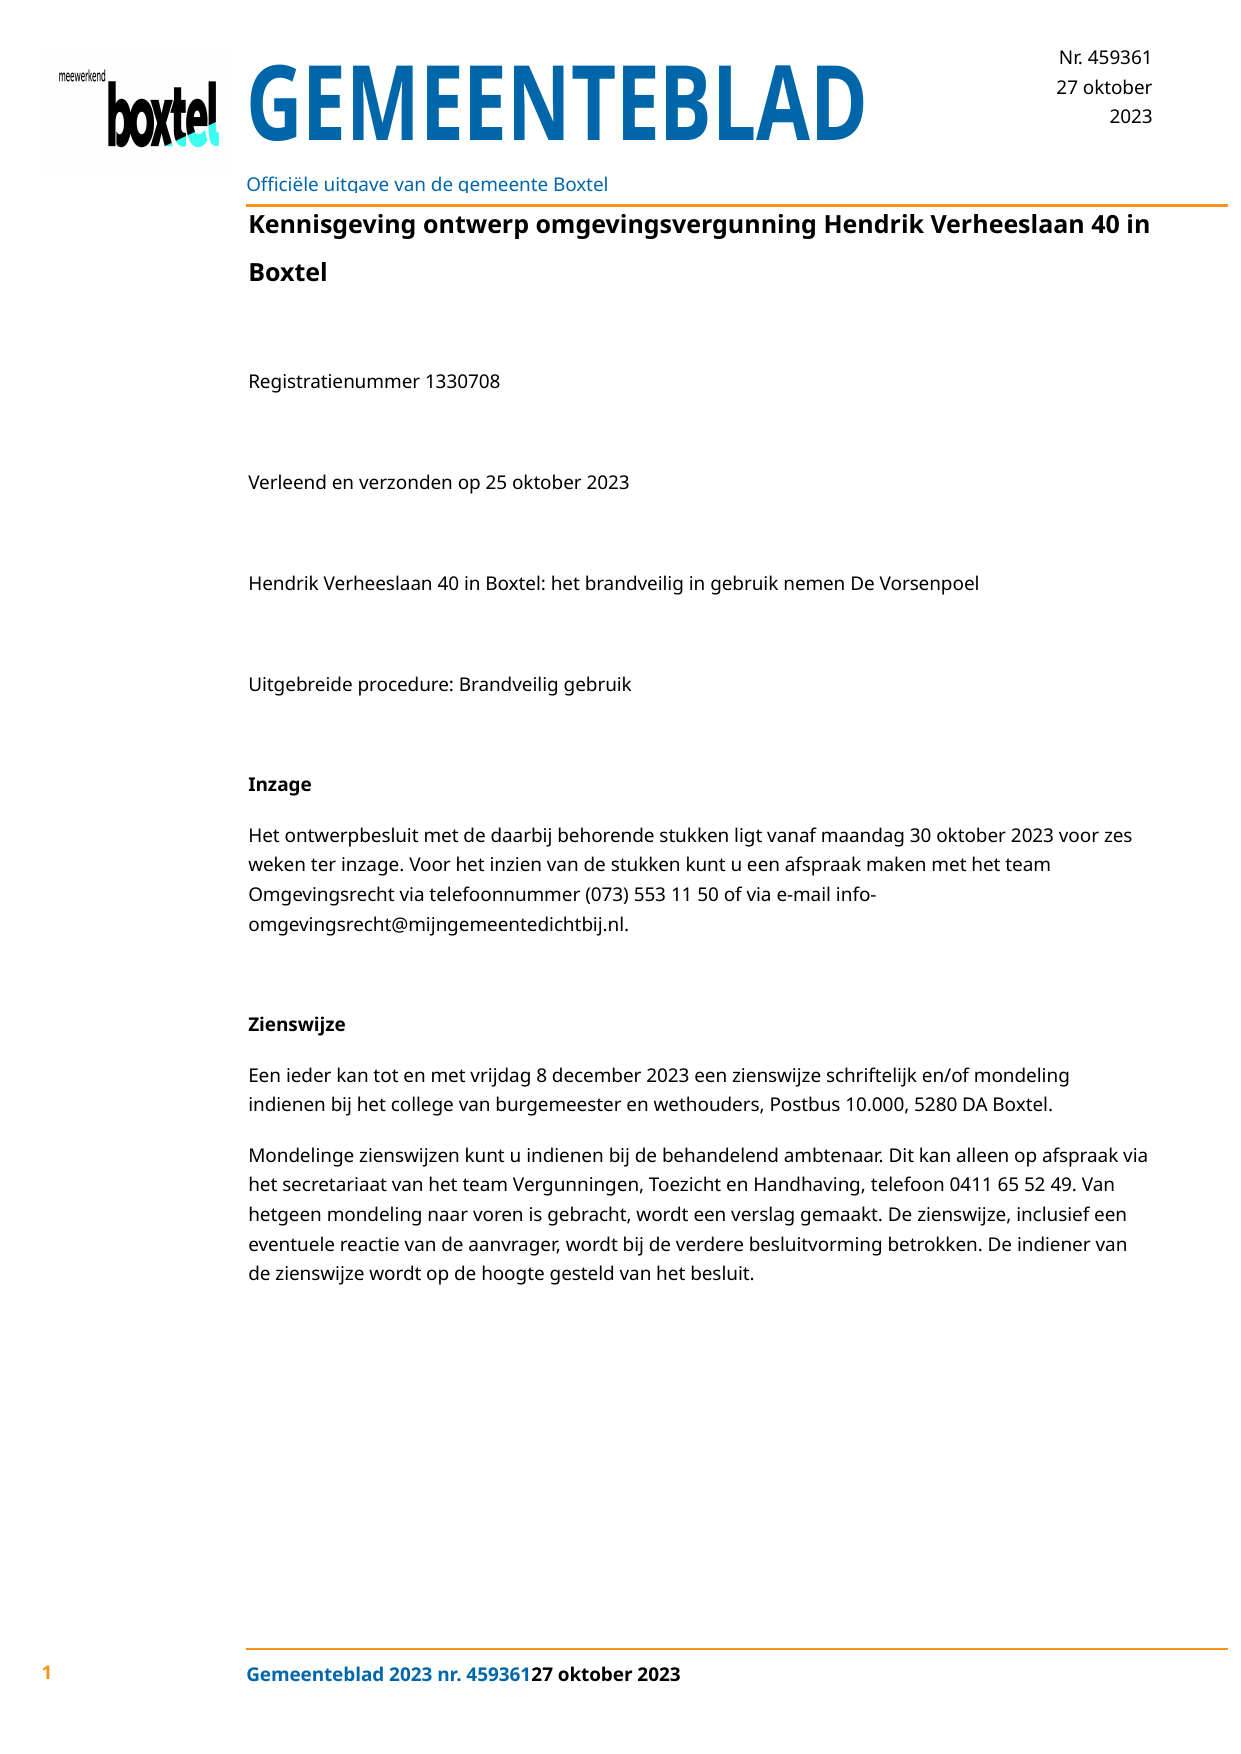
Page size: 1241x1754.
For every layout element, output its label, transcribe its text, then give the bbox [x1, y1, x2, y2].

text Uitgebreide procedure: Brandveilig gebruik [248, 671, 1152, 697]
text Een ieder kan tot en met vrijdag 8 december 2023 een zienswijze schriftelijk en/of mondeling indienen bij het college van burgemeester en wethouders, Postbus 10.000, 5280 DA Boxtel. [248, 1062, 1152, 1117]
text Kennisgeving ontwerp omgevingsvergunning Hendrik Verheeslaan 40 in Boxtel [248, 207, 1152, 288]
text Zienswijze [248, 1012, 1152, 1037]
text Hendrik Verheeslaan 40 in Boxtel: het brandveilig in gebruik nemen De Vorsenpoel [248, 570, 1152, 596]
text Het ontwerpbesluit met de daarbij behorende stukken ligt vanaf maandag 30 oktober 2023 voor zes weken ter inzage. Voor het inzien van de stukken kunt u een afspraak maken met het team Omgevingsrecht via telefoonnummer (073) 553 11 50 of via e-mail info-omgevingsrecht@mijngemeentedichtbij.nl. [248, 822, 1152, 937]
text Verleend en verzonden op 25 oktober 2023 [248, 469, 1152, 495]
picture [41, 47, 231, 172]
text Registratienummer 1330708 [248, 368, 1152, 394]
text Inzage [248, 772, 1152, 797]
text Mondelinge zienswijzen kunt u indienen bij de behandelend ambtenaar. Dit kan alleen op afspraak via het secretariaat van het team Vergunningen, Toezicht en Handhaving, telefoon 0411 65 52 49. Van hetgeen mondeling naar voren is gebracht, wordt een verslag gemaakt. De zienswijze, inclusief een eventuele reactie van de aanvrager, wordt bij de verdere besluitvorming betrokken. De indiener van de zienswijze wordt op de hoogte gesteld van het besluit. [248, 1142, 1152, 1286]
